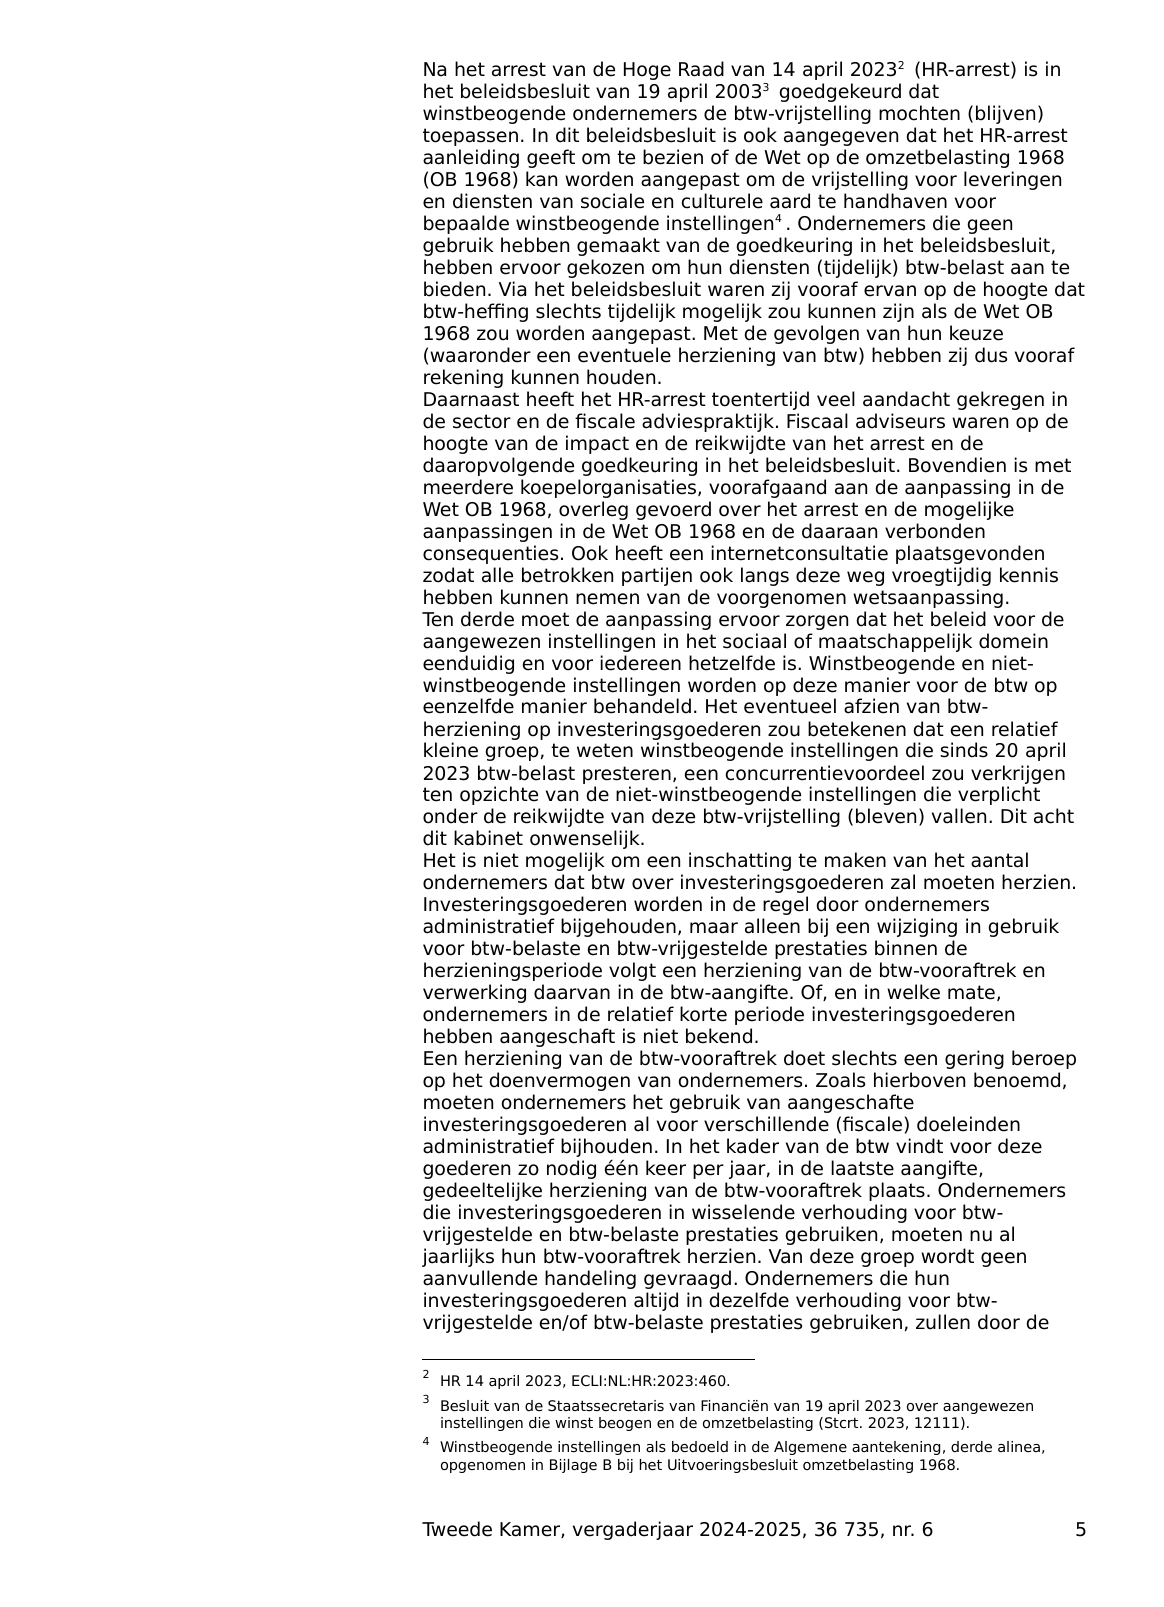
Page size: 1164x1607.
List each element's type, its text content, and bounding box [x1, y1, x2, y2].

text Een herziening van de btw-vooraftrek doet slechts een gering beroep op het doenvermogen van ondernemers. Zoals hierboven benoemd, moeten ondernemers het gebruik van aangeschafte investeringsgoederen al voor verschillende (fiscale) doeleinden administratief bijhouden. In het kader van de btw vindt voor deze goederen zo nodig één keer per jaar, in de laatste aangifte, gedeeltelijke herziening van de btw-vooraftrek plaats. Ondernemers die investeringsgoederen in wisselende verhouding voor btw-vrijgestelde en btw-belaste prestaties gebruiken, moeten nu al jaarlijks hun btw-vooraftrek herzien. Van deze groep wordt geen aanvullende handeling gevraagd. Ondernemers die hun investeringsgoederen altijd in dezelfde verhouding voor btw-vrijgestelde en/of btw-belaste prestaties gebruiken, zullen door de [422, 1048, 1087, 1334]
text Ten derde moet de aanpassing ervoor zorgen dat het beleid voor de aangewezen instellingen in het sociaal of maatschappelijk domein eenduidig en voor iedereen hetzelfde is. Winstbeogende en niet-winstbeogende instellingen worden op deze manier voor de btw op eenzelfde manier behandeld. Het eventueel afzien van btw-herziening op investeringsgoederen zou betekenen dat een relatief kleine groep, te weten winstbeogende instellingen die sinds 20 april 2023 btw-belast presteren, een concurrentievoordeel zou verkrijgen ten opzichte van de niet-winstbeogende instellingen die verplicht onder de reikwijdte van deze btw-vrijstelling (bleven) vallen. Dit acht dit kabinet onwenselijk. [422, 608, 1087, 850]
text Daarnaast heeft het HR-arrest toentertijd veel aandacht gekregen in de sector en de fiscale adviespraktijk. Fiscaal adviseurs waren op de hoogte van de impact en de reikwijdte van het arrest en de daaropvolgende goedkeuring in het beleidsbesluit. Bovendien is met meerdere koepelorganisaties, voorafgaand aan de aanpassing in de Wet OB 1968, overleg gevoerd over het arrest en de mogelijke aanpassingen in de Wet OB 1968 en de daaraan verbonden consequenties. Ook heeft een internetconsultatie plaatsgevonden zodat alle betrokken partijen ook langs deze weg vroegtijdig kennis hebben kunnen nemen van de voorgenomen wetsaanpassing. [422, 389, 1087, 608]
text Na het arrest van de Hoge Raad van 14 april 2023 (HR-arrest) is in het beleidsbesluit van 19 april 2003 goedgekeurd dat winstbeogende ondernemers de btw-vrijstelling mochten (blijven) toepassen. In dit beleidsbesluit is ook aangegeven dat het HR-arrest aanleiding geeft om te bezien of de Wet op de omzetbelasting 1968 (OB 1968) kan worden aangepast om de vrijstelling voor leveringen en diensten van sociale en culturele aard te handhaven voor bepaalde winstbeogende instellingen. Ondernemers die geen gebruik hebben gemaakt van de goedkeuring in het beleidsbesluit, hebben ervoor gekozen om hun diensten (tijdelijk) btw-belast aan te bieden. Via het beleidsbesluit waren zij vooraf ervan op de hoogte dat btw-heffing slechts tijdelijk mogelijk zou kunnen zijn als de Wet OB 1968 zou worden aangepast. Met de gevolgen van hun keuze (waaronder een eventuele herziening van btw) hebben zij dus vooraf rekening kunnen houden. [422, 59, 1087, 389]
text Het is niet mogelijk om een inschatting te maken van het aantal ondernemers dat btw over investeringsgoederen zal moeten herzien. Investeringsgoederen worden in de regel door ondernemers administratief bijgehouden, maar alleen bij een wijziging in gebruik voor btw-belaste en btw-vrijgestelde prestaties binnen de herzieningsperiode volgt een herziening van de btw-vooraftrek en verwerking daarvan in de btw-aangifte. Of, en in welke mate, ondernemers in de relatief korte periode investeringsgoederen hebben aangeschaft is niet bekend. [422, 850, 1087, 1048]
text Besluit van de Staatssecretaris van Financiën van 19 april 2023 over aangewezen instellingen die winst beogen en de omzetbelasting (Stcrt. 2023, 12111). [422, 1393, 1087, 1432]
text HR 14 april 2023, ECLI:NL:HR:2023:460. [422, 1368, 1087, 1391]
text Winstbeogende instellingen als bedoeld in de Algemene aantekening, derde alinea, opgenomen in Bijlage B bij het Uitvoeringsbesluit omzetbelasting 1968. [422, 1435, 1087, 1474]
